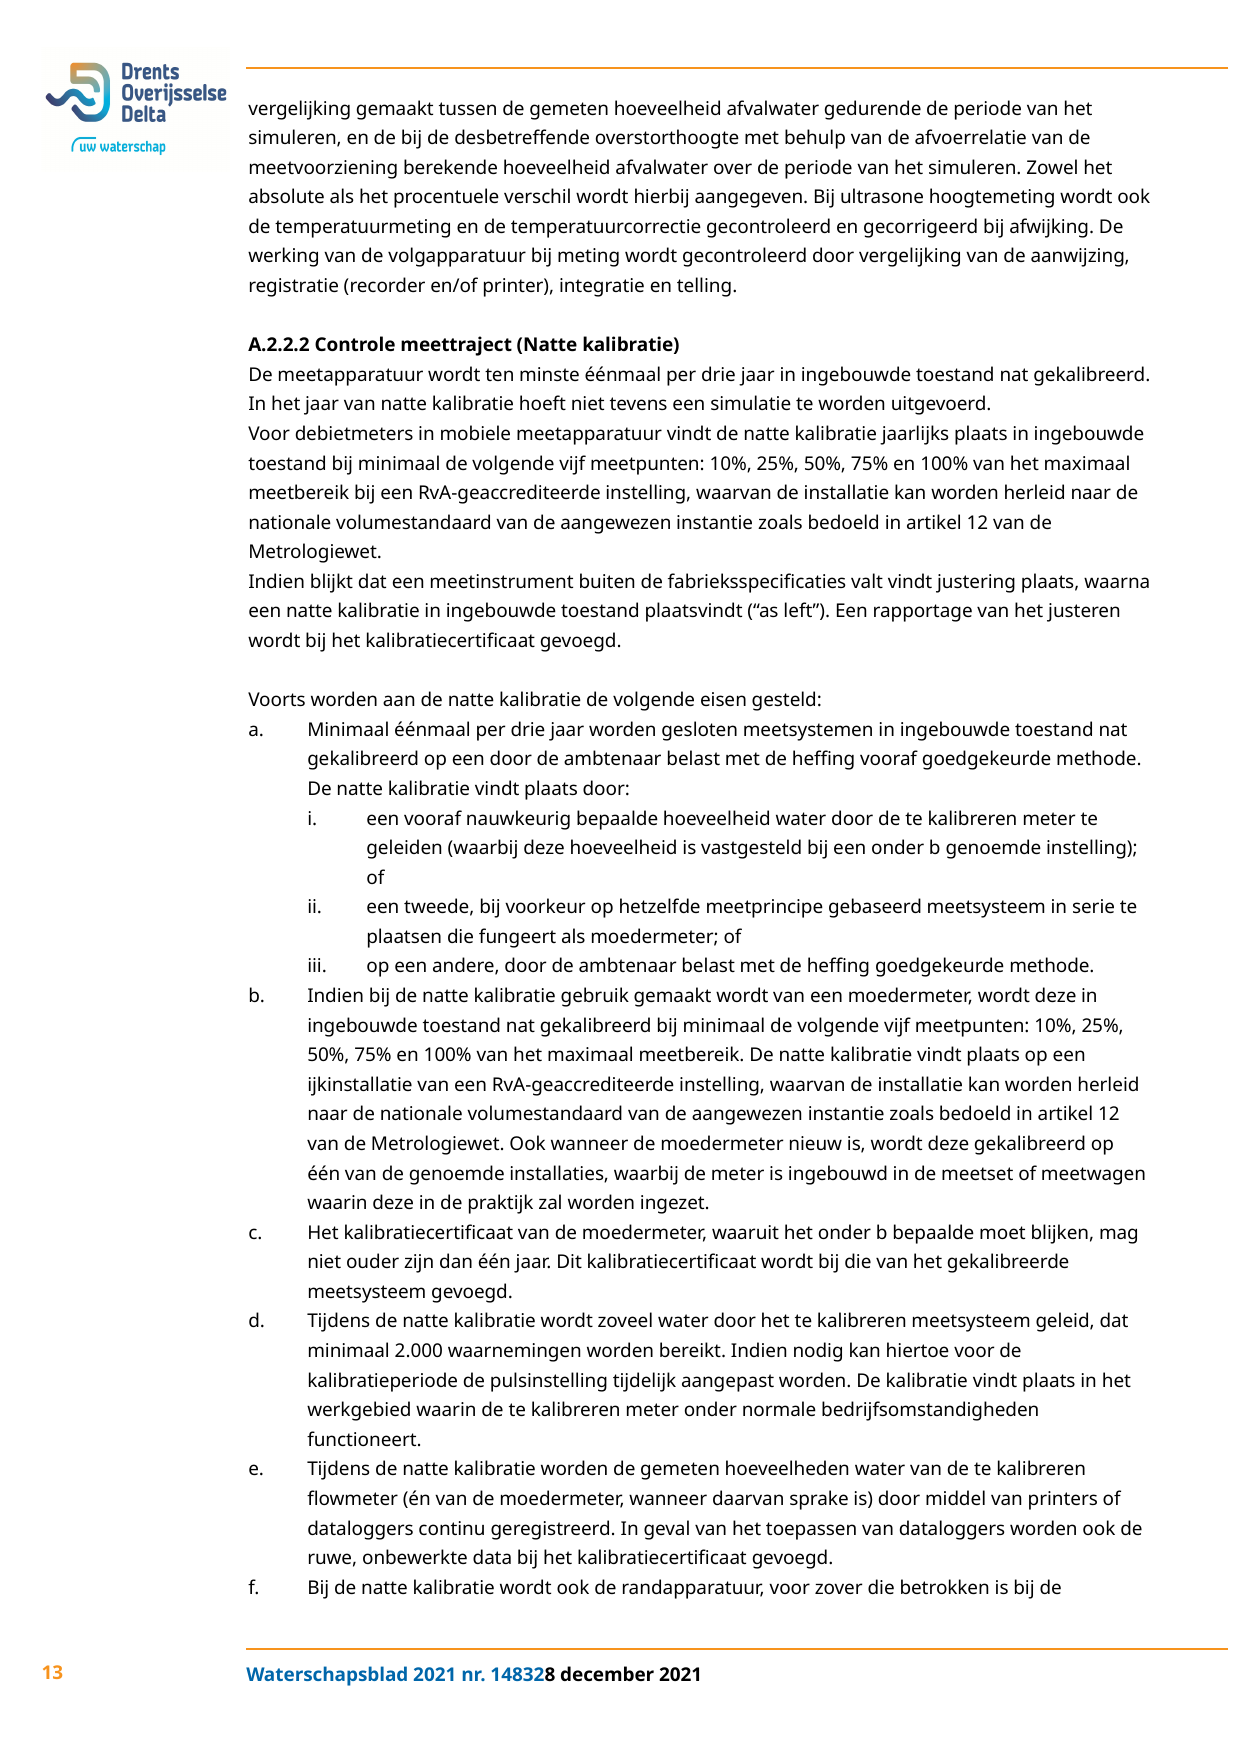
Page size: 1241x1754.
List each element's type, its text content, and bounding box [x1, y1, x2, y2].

list op een andere, door de ambtenaar belast met de heffing goedgekeurde methode. [307, 953, 1152, 978]
text De meetapparatuur wordt ten minste éénmaal per drie jaar in ingebouwde toestand nat gekalibreerd. In het jaar van natte kalibratie hoeft niet tevens een simulatie te worden uitgevoerd. [248, 361, 1152, 416]
list Minimaal éénmaal per drie jaar worden gesloten meetsystemen in ingebouwde toestand nat gekalibreerd op een door de ambtenaar belast met de heffing vooraf goedgekeurde methode. De natte kalibratie vindt plaats door: [248, 716, 1152, 801]
text vergelijking gemaakt tussen de gemeten hoeveelheid afvalwater gedurende de periode van het simuleren, en de bij de desbetreffende overstorthoogte met behulp van de afvoerrelatie van de meetvoorziening berekende hoeveelheid afvalwater over de periode van het simuleren. Zowel het absolute als het procentuele verschil wordt hierbij aangegeven. Bij ultrasone hoogtemeting wordt ook de temperatuurmeting en de temperatuurcorrectie gecontroleerd en gecorrigeerd bij afwijking. De werking van de volgapparatuur bij meting wordt gecontroleerd door vergelijking van de aanwijzing, registratie (recorder en/of printer), integratie en telling. [248, 95, 1152, 298]
list Het kalibratiecertificaat van de moedermeter, waaruit het onder b bepaalde moet blijken, mag niet ouder zijn dan één jaar. Dit kalibratiecertificaat wordt bij die van het gekalibreerde meetsysteem gevoegd. [248, 1219, 1152, 1304]
list Indien bij de natte kalibratie gebruik gemaakt wordt van een moedermeter, wordt deze in ingebouwde toestand nat gekalibreerd bij minimaal de volgende vijf meetpunten: 10%, 25%, 50%, 75% en 100% van het maximaal meetbereik. De natte kalibratie vindt plaats op een ijkinstallatie van een RvA-geaccrediteerde instelling, waarvan de installatie kan worden herleid naar de nationale volumestandaard van de aangewezen instantie zoals bedoeld in artikel 12 van de Metrologiewet. Ook wanneer de moedermeter nieuw is, wordt deze gekalibreerd op één van de genoemde installaties, waarbij de meter is ingebouwd in de meetset of meetwagen waarin deze in de praktijk zal worden ingezet. [248, 982, 1152, 1215]
list Tijdens de natte kalibratie worden de gemeten hoeveelheden water van de te kalibreren flowmeter (én van de moedermeter, wanneer daarvan sprake is) door middel van printers of dataloggers continu geregistreerd. In geval van het toepassen van dataloggers worden ook de ruwe, onbewerkte data bij het kalibratiecertificaat gevoegd. [248, 1456, 1152, 1570]
text Indien blijkt dat een meetinstrument buiten de fabrieksspecificaties valt vindt justering plaats, waarna een natte kalibratie in ingebouwde toestand plaatsvindt (“as left”). Een rapportage van het justeren wordt bij het kalibratiecertificaat gevoegd. [248, 568, 1152, 653]
text Voor debietmeters in mobiele meetapparatuur vindt de natte kalibratie jaarlijks plaats in ingebouwde toestand bij minimaal de volgende vijf meetpunten: 10%, 25%, 50%, 75% en 100% van het maximaal meetbereik bij een RvA-geaccrediteerde instelling, waarvan de installatie kan worden herleid naar de nationale volumestandaard van de aangewezen instantie zoals bedoeld in artikel 12 van de Metrologiewet. [248, 420, 1152, 564]
list Tijdens de natte kalibratie wordt zoveel water door het te kalibreren meetsysteem geleid, dat minimaal 2.000 waarnemingen worden bereikt. Indien nodig kan hiertoe voor de kalibratieperiode de pulsinstelling tijdelijk aangepast worden. De kalibratie vindt plaats in het werkgebied waarin de te kalibreren meter onder normale bedrijfsomstandigheden functioneert. [248, 1308, 1152, 1452]
text Voorts worden aan de natte kalibratie de volgende eisen gesteld: [248, 686, 1152, 712]
list een tweede, bij voorkeur op hetzelfde meetprincipe gebaseerd meetsysteem in serie te plaatsen die fungeert als moedermeter; of [307, 893, 1152, 949]
text A.2.2.2 Controle meettraject (Natte kalibratie) [248, 331, 1152, 357]
picture [41, 47, 231, 172]
list een vooraf nauwkeurig bepaalde hoeveelheid water door de te kalibreren meter te geleiden (waarbij deze hoeveelheid is vastgesteld bij een onder b genoemde instelling); of [307, 805, 1152, 890]
list Bij de natte kalibratie wordt ook de randapparatuur, voor zover die betrokken is bij de [248, 1574, 1152, 1600]
